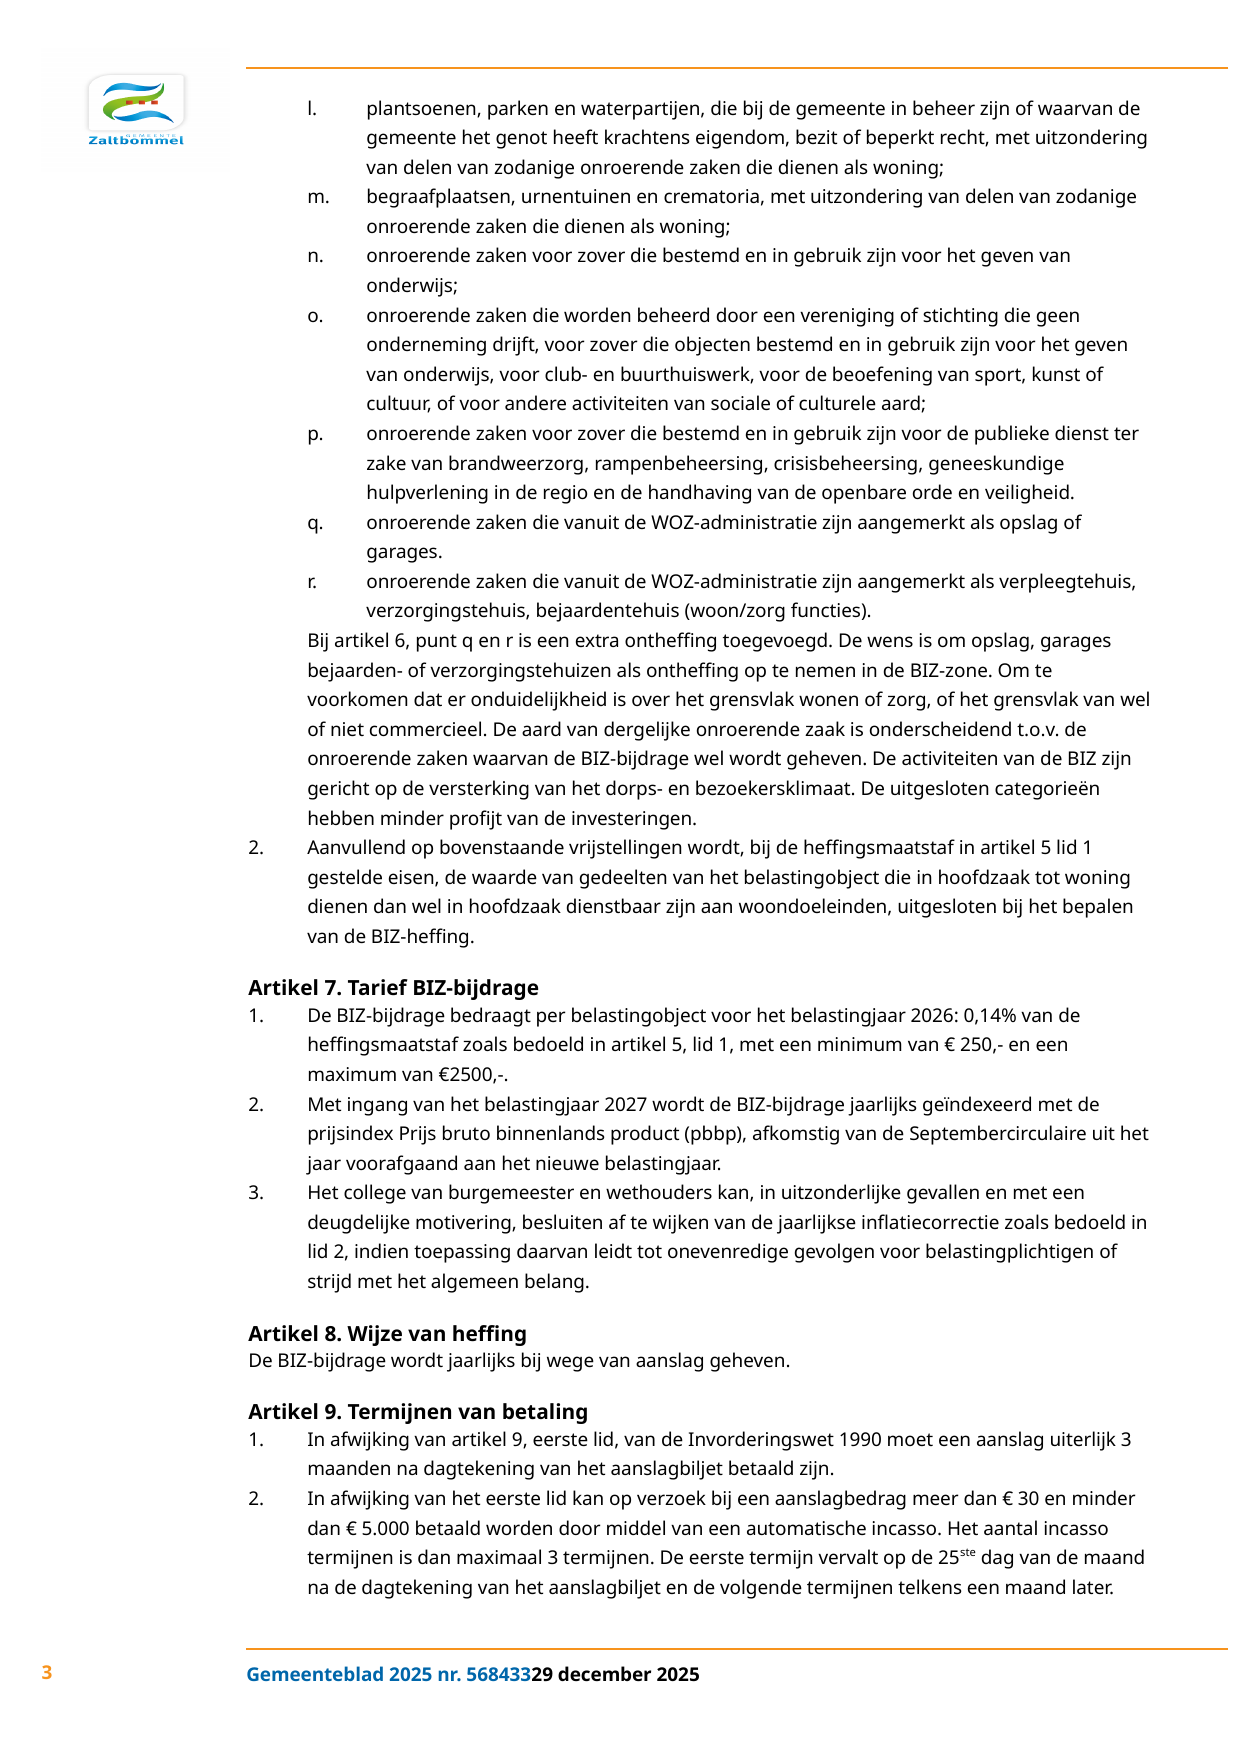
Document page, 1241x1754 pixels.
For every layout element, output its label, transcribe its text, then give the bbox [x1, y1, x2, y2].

text Artikel 9. Termijnen van betaling [248, 1397, 1152, 1426]
list onroerende zaken voor zover die bestemd en in gebruik zijn voor het geven van onderwijs; [307, 243, 1152, 298]
picture [41, 47, 231, 172]
text Artikel 7. Tarief BIZ-bijdrage [248, 973, 1152, 1002]
list De BIZ-bijdrage bedraagt per belastingobject voor het belastingjaar 2026: 0,14% van de heffingsmaatstaf zoals bedoeld in artikel 5, lid 1, met een minimum van € 250,- en een maximum van €2500,-. [248, 1002, 1152, 1087]
list plantsoenen, parken en waterpartijen, die bij de gemeente in beheer zijn of waarvan de gemeente het genot heeft krachtens eigendom, bezit of beperkt recht, met uitzondering van delen van zodanige onroerende zaken die dienen als woning; [307, 95, 1152, 180]
list onroerende zaken die vanuit de WOZ-administratie zijn aangemerkt als opslag of garages. [307, 509, 1152, 564]
list In afwijking van het eerste lid kan op verzoek bij een aanslagbedrag meer dan € 30 en minder dan € 5.000 betaald worden door middel van een automatische incasso. Het aantal incasso termijnen is dan maximaal 3 termijnen. De eerste termijn vervalt op de 25ste dag van de maand na de dagtekening van het aanslagbiljet en de volgende termijnen telkens een maand later. [248, 1485, 1152, 1599]
list In afwijking van artikel 9, eerste lid, van de Invorderingswet 1990 moet een aanslag uiterlijk 3 maanden na dagtekening van het aanslagbiljet betaald zijn. [248, 1426, 1152, 1481]
list Het college van burgemeester en wethouders kan, in uitzonderlijke gevallen en met een deugdelijke motivering, besluiten af te wijken van de jaarlijkse inflatiecorrectie zoals bedoeld in lid 2, indien toepassing daarvan leidt tot onevenredige gevolgen voor belastingplichtigen of strijd met het algemeen belang. [248, 1179, 1152, 1294]
list Aanvullend op bovenstaande vrijstellingen wordt, bij de heffingsmaatstaf in artikel 5 lid 1 gestelde eisen, de waarde van gedeelten van het belastingobject die in hoofdzaak tot woning dienen dan wel in hoofdzaak dienstbaar zijn aan woondoeleinden, uitgesloten bij het bepalen van de BIZ-heffing. [248, 834, 1152, 949]
list Met ingang van het belastingjaar 2027 wordt de BIZ-bijdrage jaarlijks geïndexeerd met de prijsindex Prijs bruto binnenlands product (pbbp), afkomstig van de Septembercirculaire uit het jaar voorafgaand aan het nieuwe belastingjaar. [248, 1091, 1152, 1176]
list begraafplaatsen, urnentuinen en crematoria, met uitzondering van delen van zodanige onroerende zaken die dienen als woning; [307, 183, 1152, 239]
text Artikel 8. Wijze van heffing [248, 1319, 1152, 1347]
list onroerende zaken voor zover die bestemd en in gebruik zijn voor de publieke dienst ter zake van brandweerzorg, rampenbeheersing, crisisbeheersing, geneeskundige hulpverlening in de regio en de handhaving van de openbare orde en veiligheid. [307, 420, 1152, 505]
list Bij artikel 6, punt q en r is een extra ontheffing toegevoegd. De wens is om opslag, garages bejaarden- of verzorgingstehuizen als ontheffing op te nemen in de BIZ-zone. Om te voorkomen dat er onduidelijkheid is over het grensvlak wonen of zorg, of het grensvlak van wel of niet commercieel. De aard van dergelijke onroerende zaak is onderscheidend t.o.v. de onroerende zaken waarvan de BIZ-bijdrage wel wordt geheven. De activiteiten van de BIZ zijn gericht op de versterking van het dorps- en bezoekersklimaat. De uitgesloten categorieën hebben minder profijt van de investeringen. [248, 627, 1152, 831]
text De BIZ-bijdrage wordt jaarlijks bij wege van aanslag geheven. [248, 1347, 1152, 1373]
list onroerende zaken die vanuit de WOZ-administratie zijn aangemerkt als verpleegtehuis, verzorgingstehuis, bejaardentehuis (woon/zorg functies). [307, 568, 1152, 623]
list onroerende zaken die worden beheerd door een vereniging of stichting die geen onderneming drijft, voor zover die objecten bestemd en in gebruik zijn voor het geven van onderwijs, voor club- en buurthuiswerk, voor de beoefening van sport, kunst of cultuur, of voor andere activiteiten van sociale of culturele aard; [307, 302, 1152, 416]
